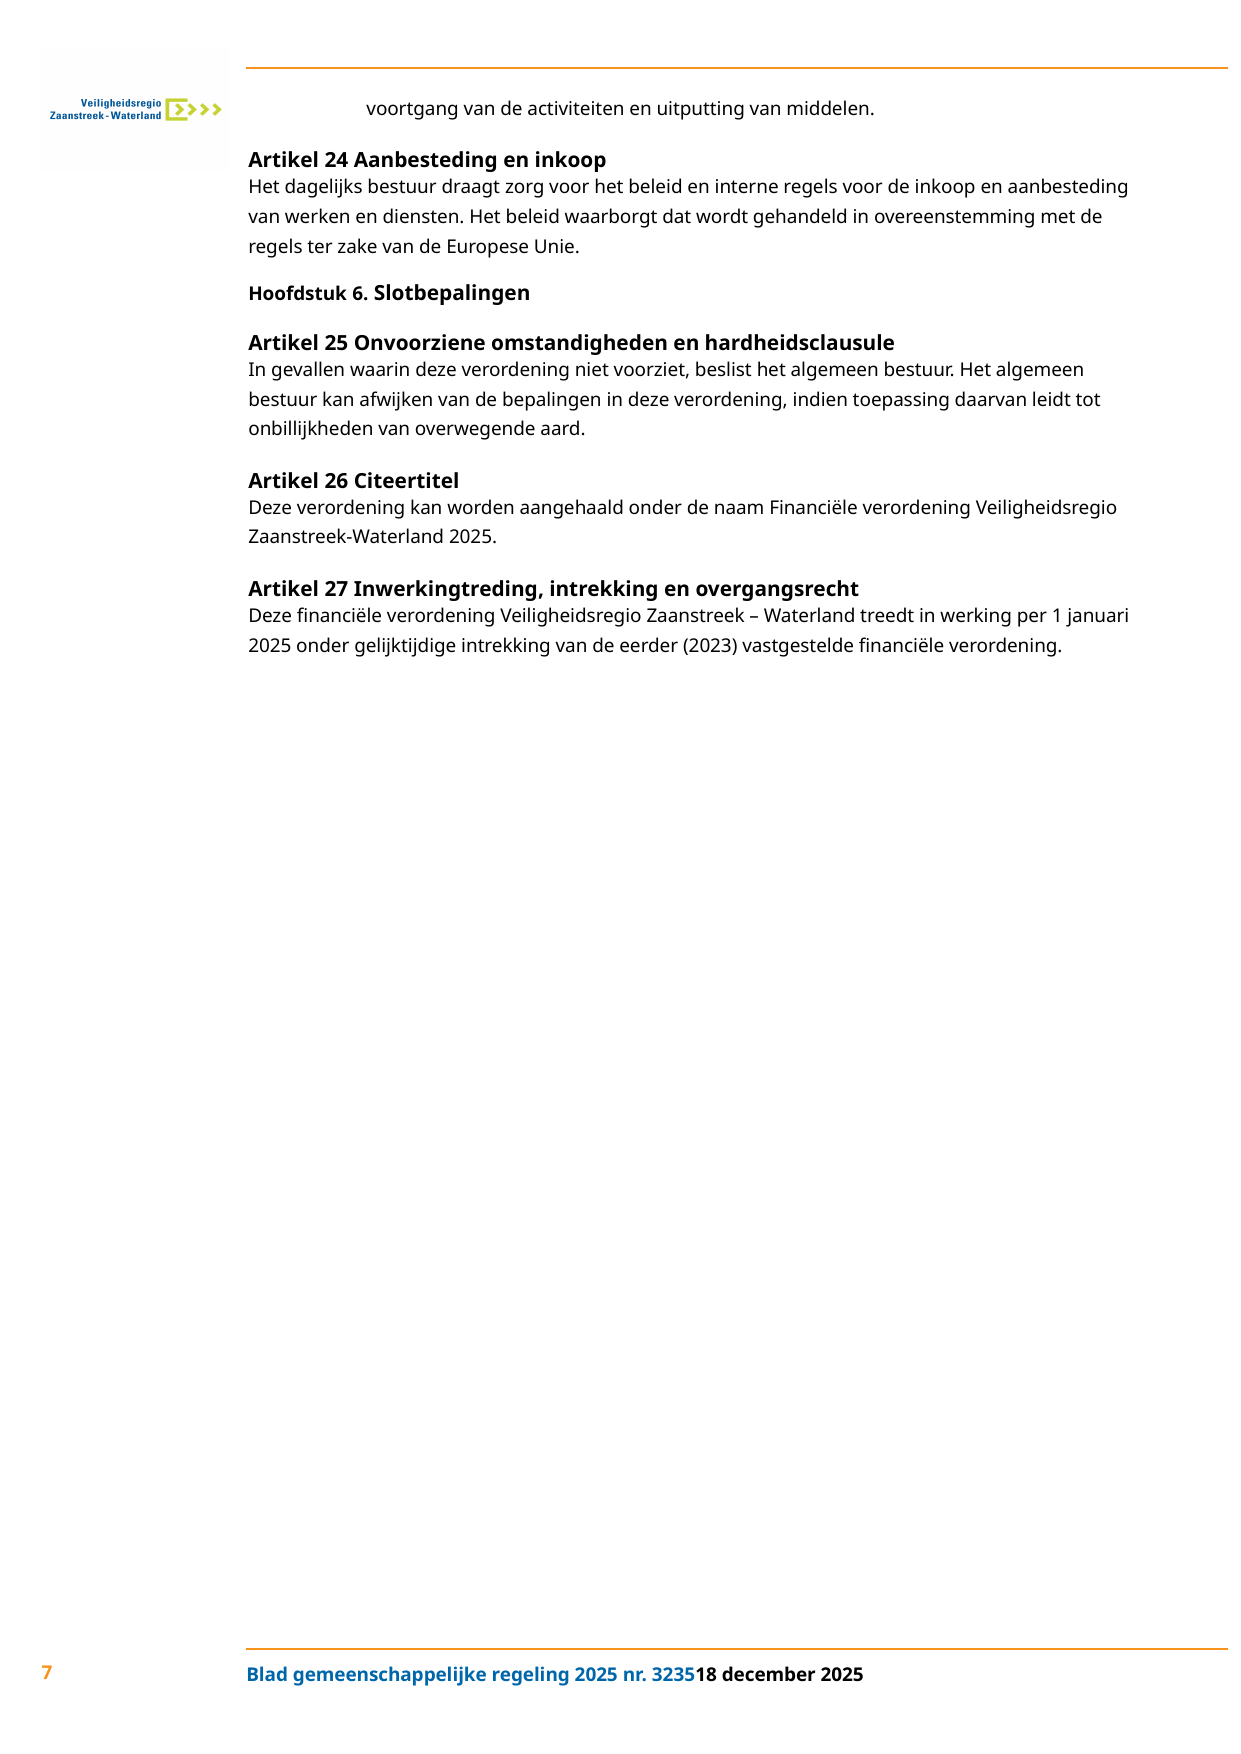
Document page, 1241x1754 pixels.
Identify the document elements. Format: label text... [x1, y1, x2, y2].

text Artikel 26 Citeertitel [248, 466, 1152, 494]
text Het dagelijks bestuur draagt zorg voor het beleid en interne regels voor de inkoop en aanbesteding van werken en diensten. Het beleid waarborgt dat wordt gehandeld in overeenstemming met de regels ter zake van de Europese Unie. [248, 174, 1152, 258]
picture [41, 47, 231, 172]
text Artikel 27 Inwerkingtreding, intrekking en overgangsrecht [248, 574, 1152, 603]
text Artikel 24 Aanbesteding en inkoop [248, 145, 1152, 174]
list voortgang van de activiteiten en uitputting van middelen. [307, 95, 1152, 121]
text Artikel 25 Onvoorziene omstandigheden en hardheidsclausule [248, 328, 1152, 356]
text Hoofdstuk 6. Slotbepalingen [248, 278, 1152, 307]
text Deze verordening kan worden aangehaald onder de naam Financiële verordening Veiligheidsregio Zaanstreek-Waterland 2025. [248, 494, 1152, 549]
text Deze financiële verordening Veiligheidsregio Zaanstreek – Waterland treedt in werking per 1 januari 2025 onder gelijktijdige intrekking van de eerder (2023) vastgestelde financiële verordening. [248, 603, 1152, 658]
text In gevallen waarin deze verordening niet voorziet, beslist het algemeen bestuur. Het algemeen bestuur kan afwijken van de bepalingen in deze verordening, indien toepassing daarvan leidt tot onbillijkheden van overwegende aard. [248, 356, 1152, 441]
